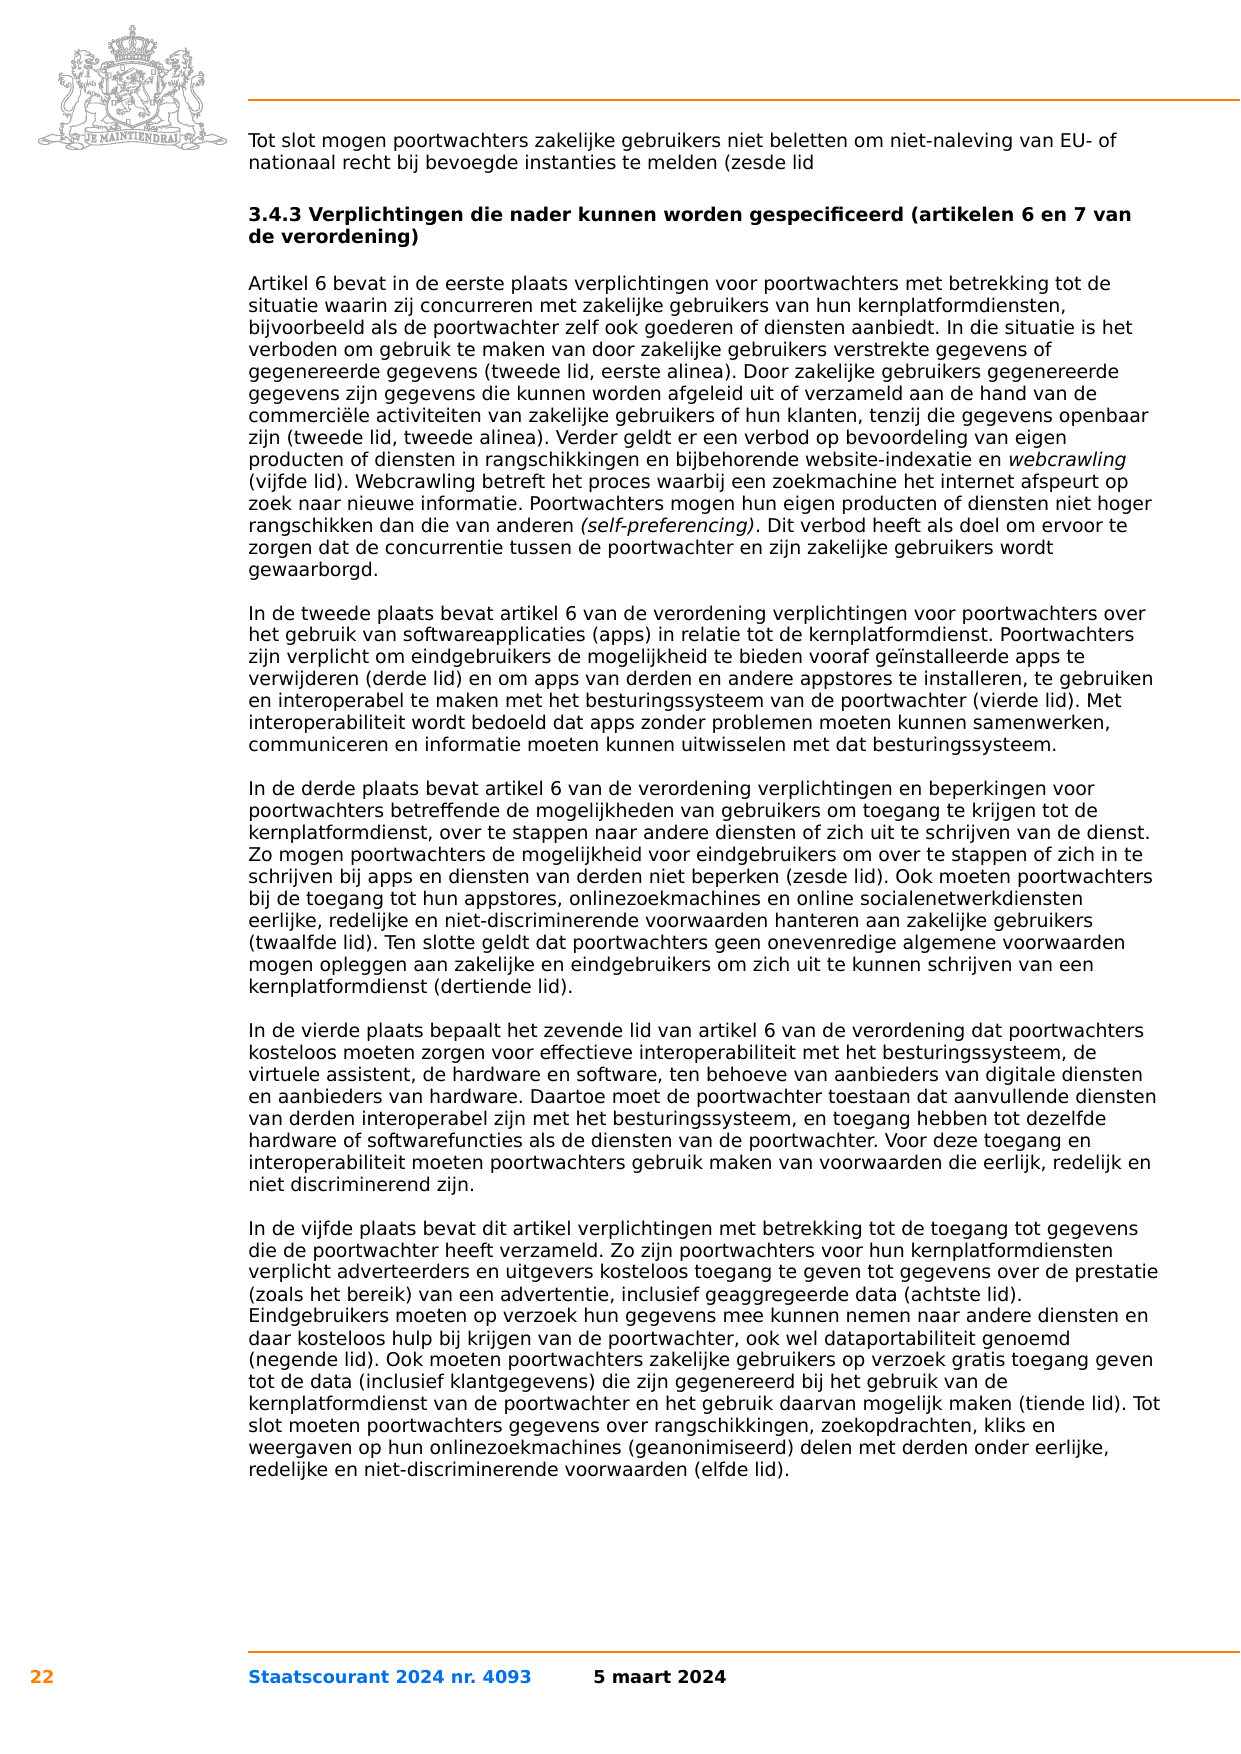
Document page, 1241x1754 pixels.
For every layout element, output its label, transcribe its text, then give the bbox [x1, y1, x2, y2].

text Tot slot mogen poortwachters zakelijke gebruikers niet beletten om niet-naleving van EU- of nationaal recht bij bevoegde instanties te melden (zesde lid [248, 130, 1163, 174]
text In de vijfde plaats bevat dit artikel verplichtingen met betrekking tot de toegang tot gegevens die de poortwachter heeft verzameld. Zo zijn poortwachters voor hun kernplatformdiensten verplicht adverteerders en uitgevers kosteloos toegang te geven tot gegevens over de prestatie (zoals het bereik) van een advertentie, inclusief geaggregeerde data (achtste lid). Eindgebruikers moeten op verzoek hun gegevens mee kunnen nemen naar andere diensten en daar kosteloos hulp bij krijgen van de poortwachter, ook wel dataportabiliteit genoemd (negende lid). Ook moeten poortwachters zakelijke gebruikers op verzoek gratis toegang geven tot de data (inclusief klantgegevens) die zijn gegenereerd bij het gebruik van de kernplatformdienst van de poortwachter en het gebruik daarvan mogelijk maken (tiende lid). Tot slot moeten poortwachters gegevens over rangschikkingen, zoekopdrachten, kliks en weergaven op hun onlinezoekmachines (geanonimiseerd) delen met derden onder eerlijke, redelijke en niet-discriminerende voorwaarden (elfde lid). [248, 1217, 1163, 1481]
text In de derde plaats bevat artikel 6 van de verordening verplichtingen en beperkingen voor poortwachters betreffende de mogelijkheden van gebruikers om toegang te krijgen tot de kernplatformdienst, over te stappen naar andere diensten of zich uit te schrijven van de dienst. Zo mogen poortwachters de mogelijkheid voor eindgebruikers om over te stappen of zich in te schrijven bij apps en diensten van derden niet beperken (zesde lid). Ook moeten poortwachters bij de toegang tot hun appstores, onlinezoekmachines en online socialenetwerkdiensten eerlijke, redelijke en niet-discriminerende voorwaarden hanteren aan zakelijke gebruikers (twaalfde lid). Ten slotte geldt dat poortwachters geen onevenredige algemene voorwaarden mogen opleggen aan zakelijke en eindgebruikers om zich uit te kunnen schrijven van een kernplatformdienst (dertiende lid). [248, 778, 1163, 998]
picture [38, 25, 227, 150]
text Artikel 6 bevat in de eerste plaats verplichtingen voor poortwachters met betrekking tot de situatie waarin zij concurreren met zakelijke gebruikers van hun kernplatformdiensten, bijvoorbeeld als de poortwachter zelf ook goederen of diensten aanbiedt. In die situatie is het verboden om gebruik te maken van door zakelijke gebruikers verstrekte gegevens of gegenereerde gegevens (tweede lid, eerste alinea). Door zakelijke gebruikers gegenereerde gegevens zijn gegevens die kunnen worden afgeleid uit of verzameld aan de hand van de commerciële activiteiten van zakelijke gebruikers of hun klanten, tenzij die gegevens openbaar zijn (tweede lid, tweede alinea). Verder geldt er een verbod op bevoordeling van eigen producten of diensten in rangschikkingen en bijbehorende website-indexatie en webcrawling (vijfde lid). Webcrawling betreft het proces waarbij een zoekmachine het internet afspeurt op zoek naar nieuwe informatie. Poortwachters mogen hun eigen producten of diensten niet hoger rangschikken dan die van anderen (self-preferencing). Dit verbod heeft als doel om ervoor te zorgen dat de concurrentie tussen de poortwachter en zijn zakelijke gebruikers wordt gewaarborgd. [248, 273, 1163, 581]
subtitle 3.4.3 Verplichtingen die nader kunnen worden gespecificeerd (artikelen 6 en 7 van de verordening) [248, 204, 1163, 248]
text In de vierde plaats bepaalt het zevende lid van artikel 6 van de verordening dat poortwachters kosteloos moeten zorgen voor effectieve interoperabiliteit met het besturingssysteem, de virtuele assistent, de hardware en software, ten behoeve van aanbieders van digitale diensten en aanbieders van hardware. Daartoe moet de poortwachter toestaan dat aanvullende diensten van derden interoperabel zijn met het besturingssysteem, en toegang hebben tot dezelfde hardware of softwarefuncties als de diensten van de poortwachter. Voor deze toegang en interoperabiliteit moeten poortwachters gebruik maken van voorwaarden die eerlijk, redelijk en niet discriminerend zijn. [248, 1020, 1163, 1196]
text In de tweede plaats bevat artikel 6 van de verordening verplichtingen voor poortwachters over het gebruik van softwareapplicaties (apps) in relatie tot de kernplatformdienst. Poortwachters zijn verplicht om eindgebruikers de mogelijkheid te bieden vooraf geïnstalleerde apps te verwijderen (derde lid) en om apps van derden en andere appstores te installeren, te gebruiken en interoperabel te maken met het besturingssysteem van de poortwachter (vierde lid). Met interoperabiliteit wordt bedoeld dat apps zonder problemen moeten kunnen samenwerken, communiceren en informatie moeten kunnen uitwisselen met dat besturingssysteem. [248, 602, 1163, 756]
